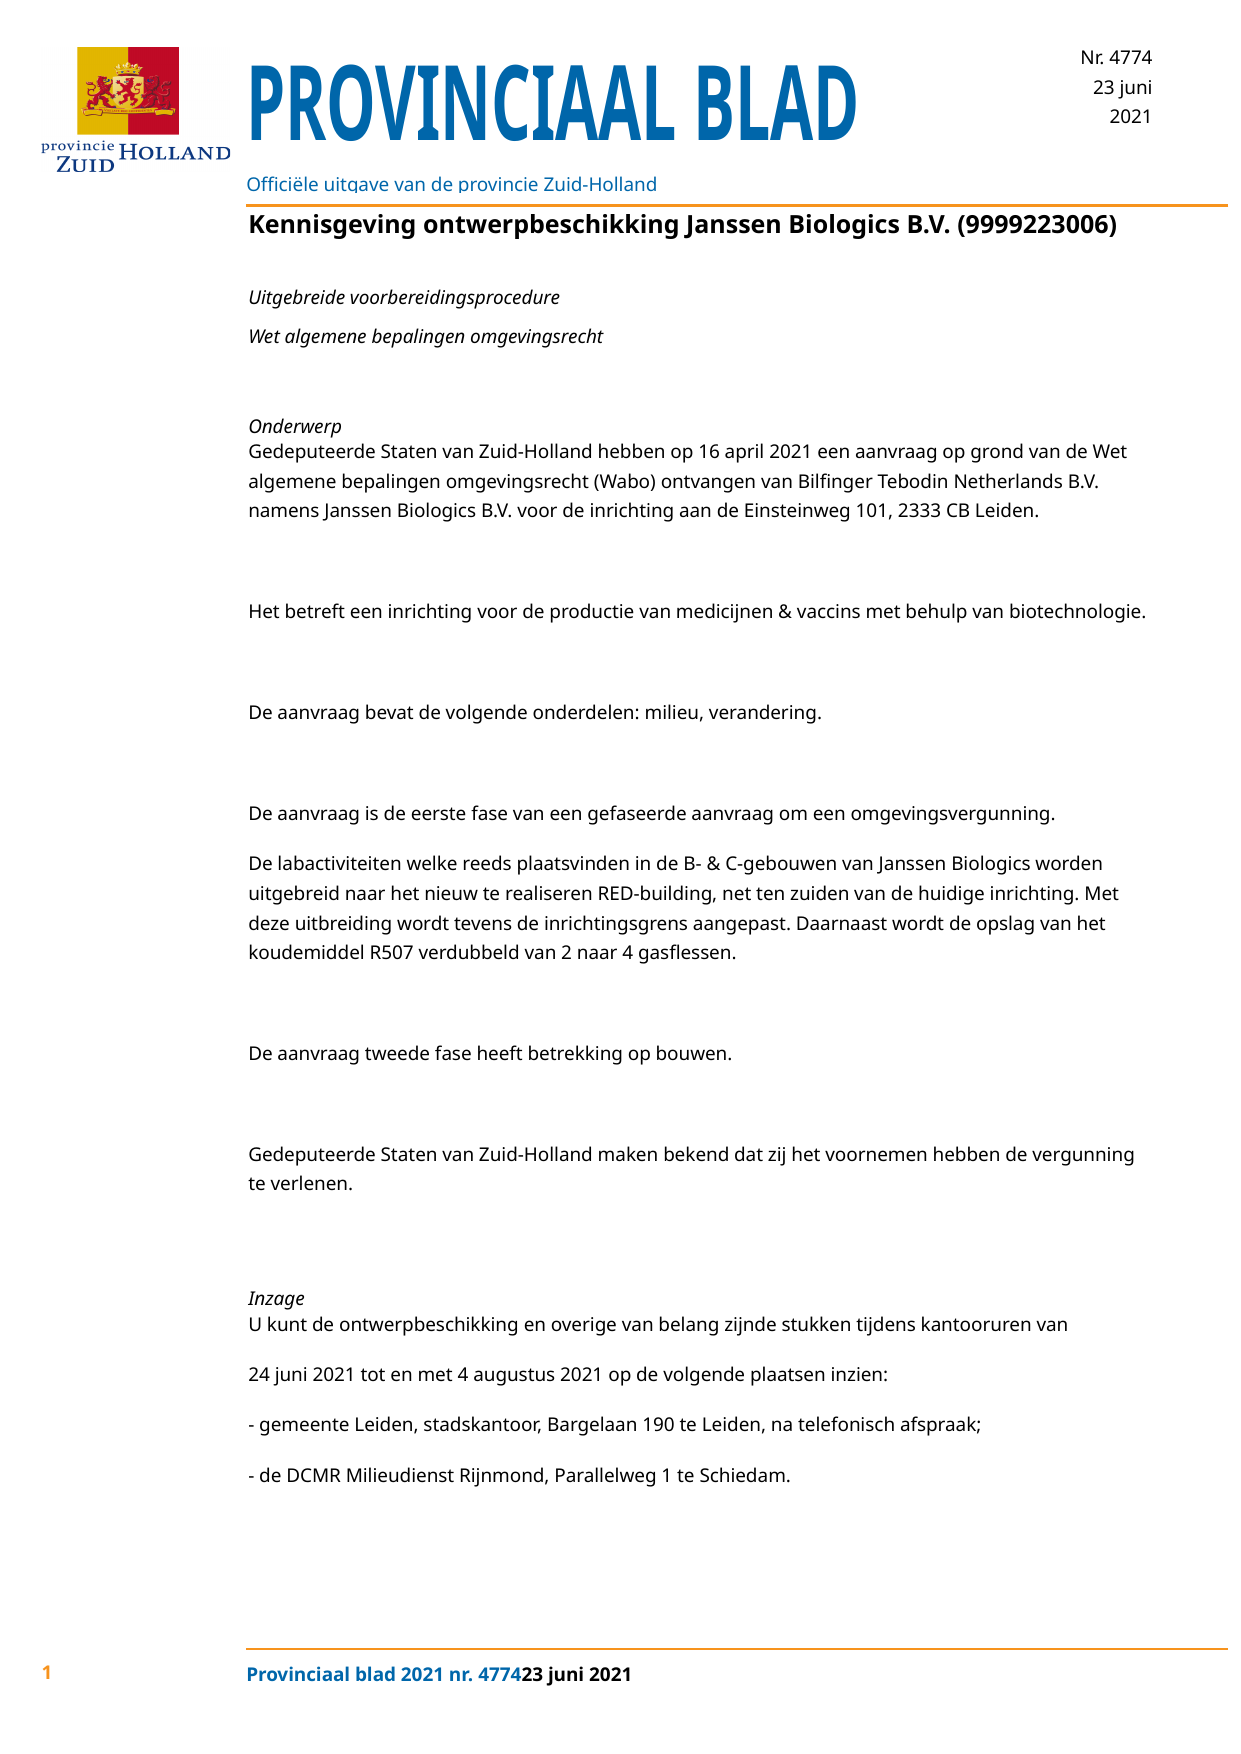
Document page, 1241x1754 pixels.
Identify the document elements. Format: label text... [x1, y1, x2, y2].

text Het betreft een inrichting voor de productie van medicijnen & vaccins met behulp van biotechnologie. [248, 598, 1152, 624]
text U kunt de ontwerpbeschikking en overige van belang zijnde stukken tijdens kantooruren van [248, 1311, 1152, 1336]
text - de DCMR Milieudienst Rijnmond, Parallelweg 1 te Schiedam. [248, 1462, 1152, 1488]
text De aanvraag bevat de volgende onderdelen: milieu, verandering. [248, 699, 1152, 725]
text De aanvraag is de eerste fase van een gefaseerde aanvraag om een omgevingsvergunning. [248, 800, 1152, 826]
text De labactiviteiten welke reeds plaatsvinden in de B- & C-gebouwen van Janssen Biologics worden uitgebreid naar het nieuw te realiseren RED-building, net ten zuiden van de huidige inrichting. Met deze uitbreiding wordt tevens de inrichtingsgrens aangepast. Daarnaast wordt de opslag van het koudemiddel R507 verdubbeld van 2 naar 4 gasflessen. [248, 851, 1152, 965]
text Inzage [248, 1285, 1152, 1311]
text 24 juni 2021 tot en met 4 augustus 2021 op de volgende plaatsen inzien: [248, 1361, 1152, 1387]
text Onderwerp [248, 413, 1152, 438]
picture [41, 47, 231, 172]
text Uitgebreide voorbereidingsprocedure [248, 284, 1152, 309]
text Wet algemene bepalingen omgevingsrecht [248, 323, 1152, 349]
text - gemeente Leiden, stadskantoor, Bargelaan 190 te Leiden, na telefonisch afspraak; [248, 1412, 1152, 1437]
text Gedeputeerde Staten van Zuid-Holland hebben op 16 april 2021 een aanvraag op grond van de Wet algemene bepalingen omgevingsrecht (Wabo) ontvangen van Bilfinger Tebodin Netherlands B.V. namens Janssen Biologics B.V. voor de inrichting aan de Einsteinweg 101, 2333 CB Leiden. [248, 438, 1152, 523]
text De aanvraag tweede fase heeft betrekking op bouwen. [248, 1040, 1152, 1066]
text Gedeputeerde Staten van Zuid-Holland maken bekend dat zij het voornemen hebben de vergunning te verlenen. [248, 1141, 1152, 1196]
text Kennisgeving ontwerpbeschikking Janssen Biologics B.V. (9999223006) [248, 207, 1152, 241]
